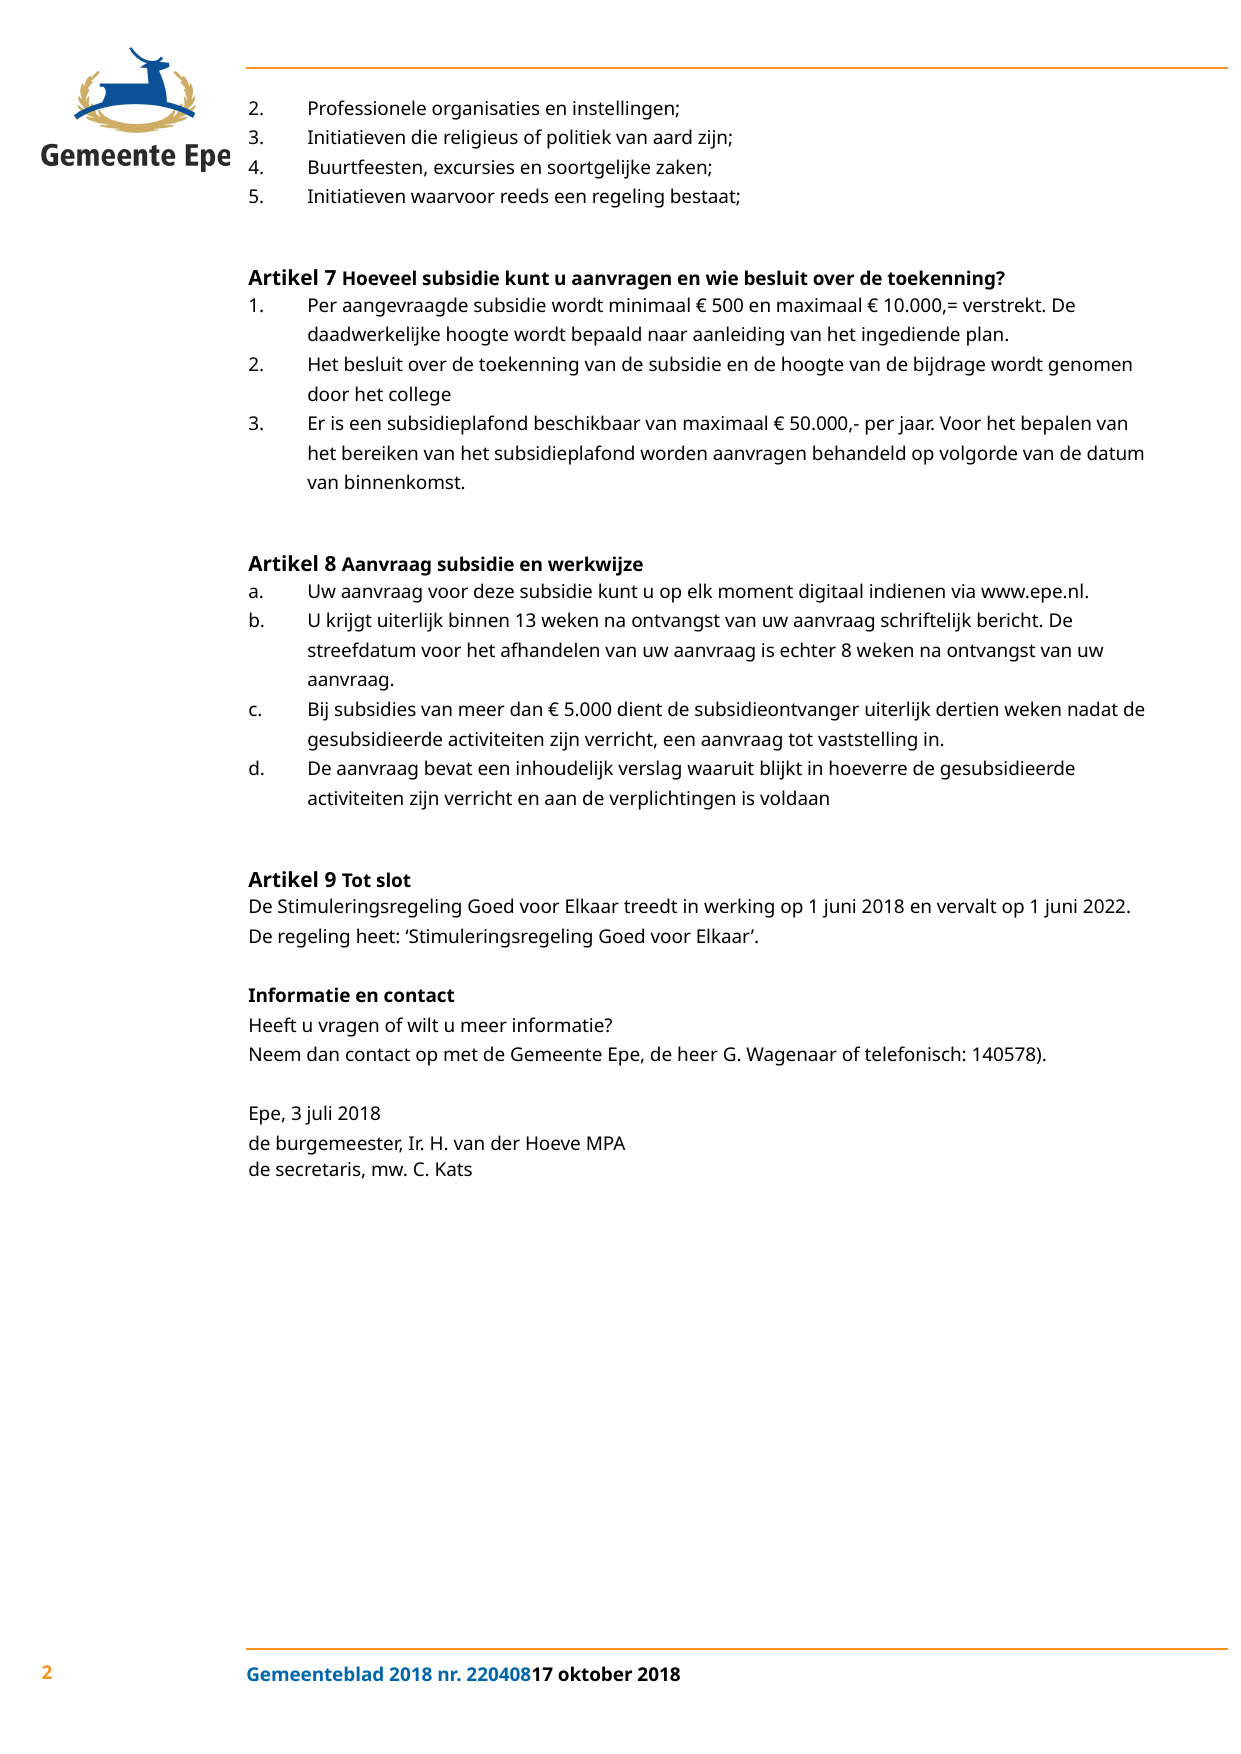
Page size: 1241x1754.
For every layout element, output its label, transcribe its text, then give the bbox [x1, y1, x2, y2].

list Initiatieven waarvoor reeds een regeling bestaat; [248, 183, 1152, 209]
text Heeft u vragen of wilt u meer informatie? [248, 1012, 1152, 1037]
list Er is een subsidieplafond beschikbaar van maximaal € 50.000,- per jaar. Voor het bepalen van het bereiken van het subsidieplafond worden aanvragen behandeld op volgorde van de datum van binnenkomst. [248, 410, 1152, 495]
list De aanvraag bevat een inhoudelijk verslag waaruit blijkt in hoeverre de gesubsidieerde activiteiten zijn verricht en aan de verplichtingen is voldaan [248, 755, 1152, 811]
text De regeling heet: ‘Stimuleringsregeling Goed voor Elkaar’. [248, 923, 1152, 949]
list Uw aanvraag voor deze subsidie kunt u op elk moment digitaal indienen via www.epe.nl. [248, 578, 1152, 604]
list U krijgt uiterlijk binnen 13 weken na ontvangst van uw aanvraag schriftelijk bericht. De streefdatum voor het afhandelen van uw aanvraag is echter 8 weken na ontvangst van uw aanvraag. [248, 607, 1152, 692]
list Initiatieven die religieus of politiek van aard zijn; [248, 124, 1152, 150]
list Buurtfeesten, excursies en soortgelijke zaken; [248, 154, 1152, 180]
text Artikel 7 Hoeveel subsidie kunt u aanvragen en wie besluit over de toekenning? [248, 263, 1152, 292]
text Epe, 3 juli 2018 [248, 1101, 1152, 1126]
list Het besluit over de toekenning van de subsidie en de hoogte van de bijdrage wordt genomen door het college [248, 351, 1152, 406]
text Artikel 9 Tot slot [248, 865, 1152, 893]
list Per aangevraagde subsidie wordt minimaal € 500 en maximaal € 10.000,= verstrekt. De daadwerkelijke hoogte wordt bepaald naar aanleiding van het ingediende plan. [248, 292, 1152, 347]
text Artikel 8 Aanvraag subsidie en werkwijze [248, 549, 1152, 578]
list Bij subsidies van meer dan € 5.000 dient de subsidieontvanger uiterlijk dertien weken nadat de gesubsidieerde activiteiten zijn verricht, een aanvraag tot vaststelling in. [248, 696, 1152, 752]
text de burgemeester, Ir. H. van der Hoeve MPA [248, 1130, 1152, 1156]
text de secretaris, mw. C. Kats [248, 1156, 1152, 1182]
text Neem dan contact op met de Gemeente Epe, de heer G. Wagenaar of telefonisch: 140578). [248, 1041, 1152, 1067]
text Informatie en contact [248, 982, 1152, 1008]
picture [41, 47, 231, 172]
list Professionele organisaties en instellingen; [248, 95, 1152, 121]
text De Stimuleringsregeling Goed voor Elkaar treedt in werking op 1 juni 2018 en vervalt op 1 juni 2022. [248, 893, 1152, 919]
